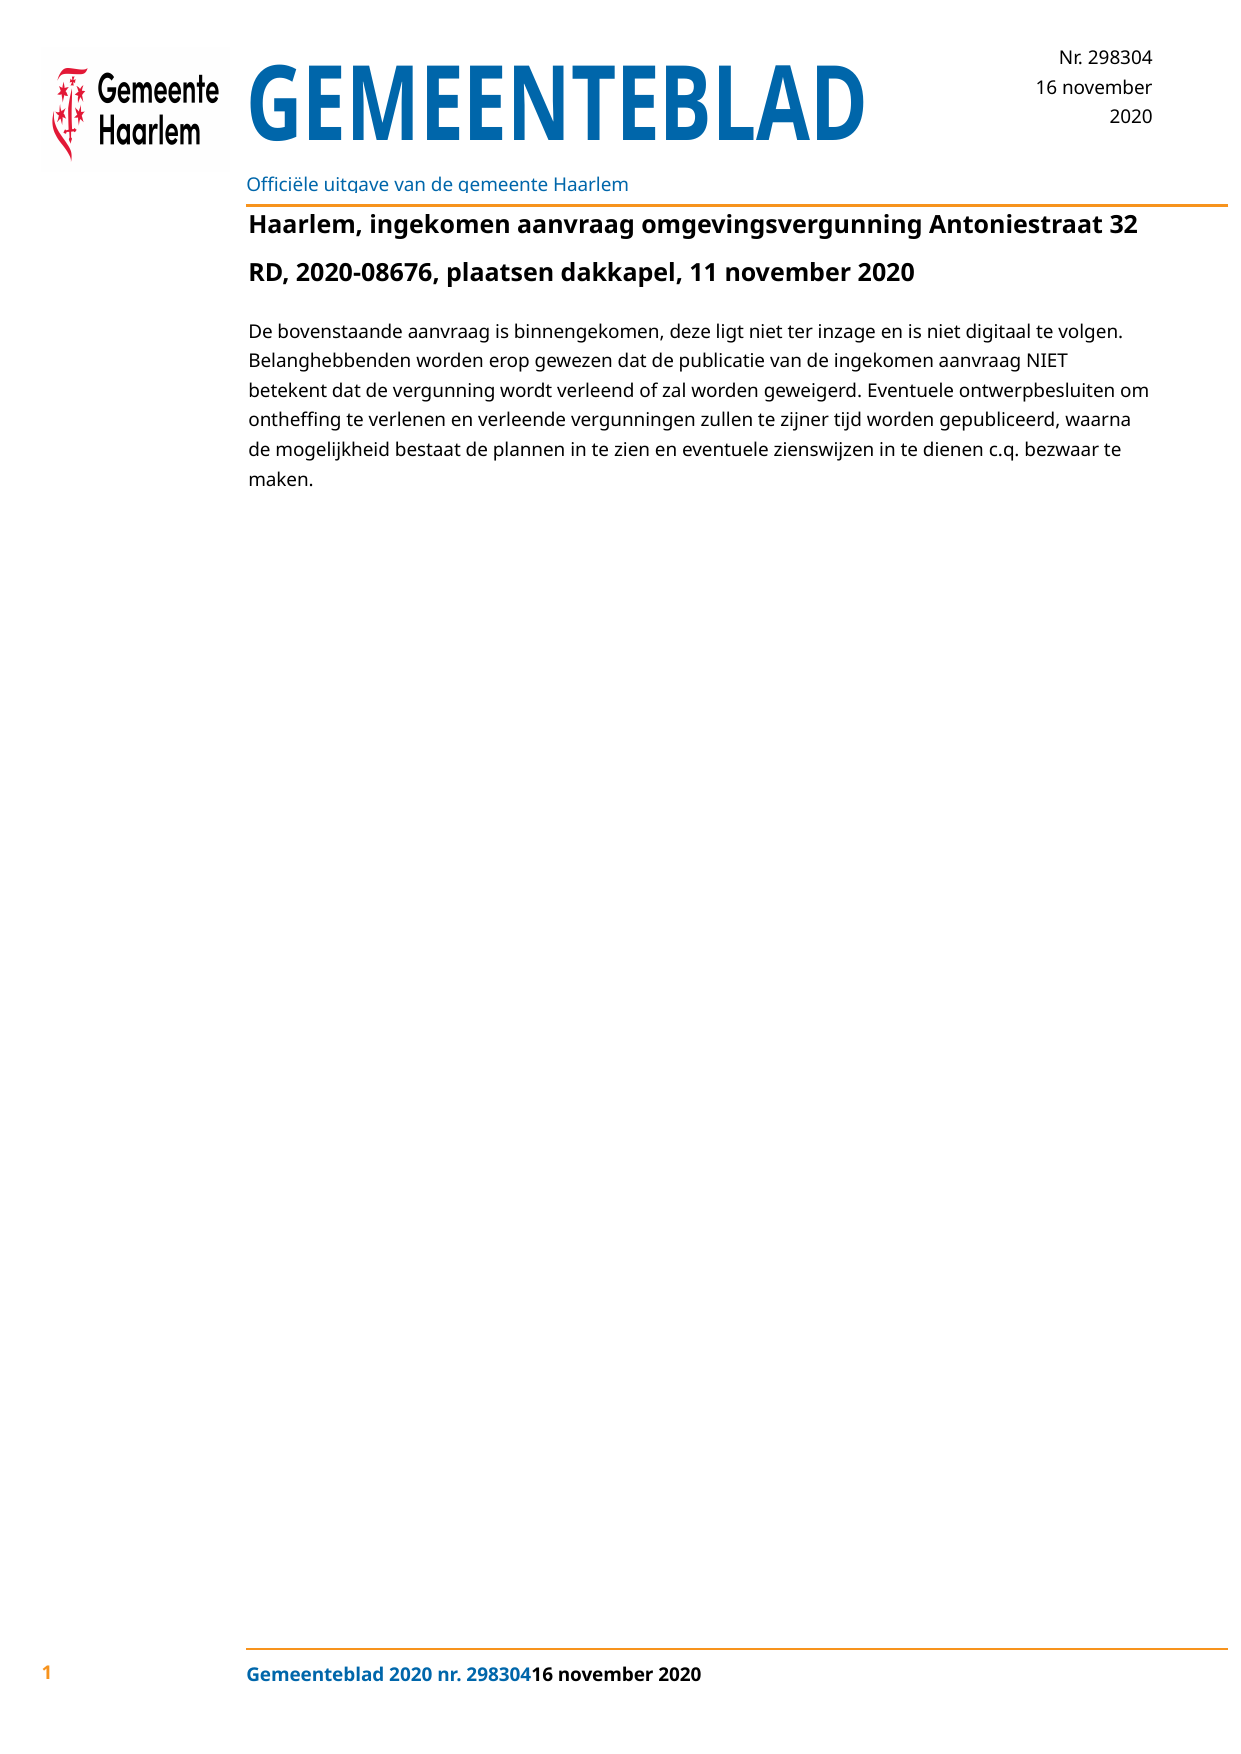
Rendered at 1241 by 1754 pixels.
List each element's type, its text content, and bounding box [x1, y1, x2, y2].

text De bovenstaande aanvraag is binnengekomen, deze ligt niet ter inzage en is niet digitaal te volgen. Belanghebbenden worden erop gewezen dat de publicatie van de ingekomen aanvraag NIET betekent dat de vergunning wordt verleend of zal worden geweigerd. Eventuele ontwerpbesluiten om ontheffing te verlenen en verleende vergunningen zullen te zijner tijd worden gepubliceerd, waarna de mogelijkheid bestaat de plannen in te zien en eventuele zienswijzen in te dienen c.q. bezwaar te maken. [248, 318, 1152, 492]
text Haarlem, ingekomen aanvraag omgevingsvergunning Antoniestraat 32 RD, 2020-08676, plaatsen dakkapel, 11 november 2020 [248, 207, 1152, 288]
picture [41, 47, 231, 172]
